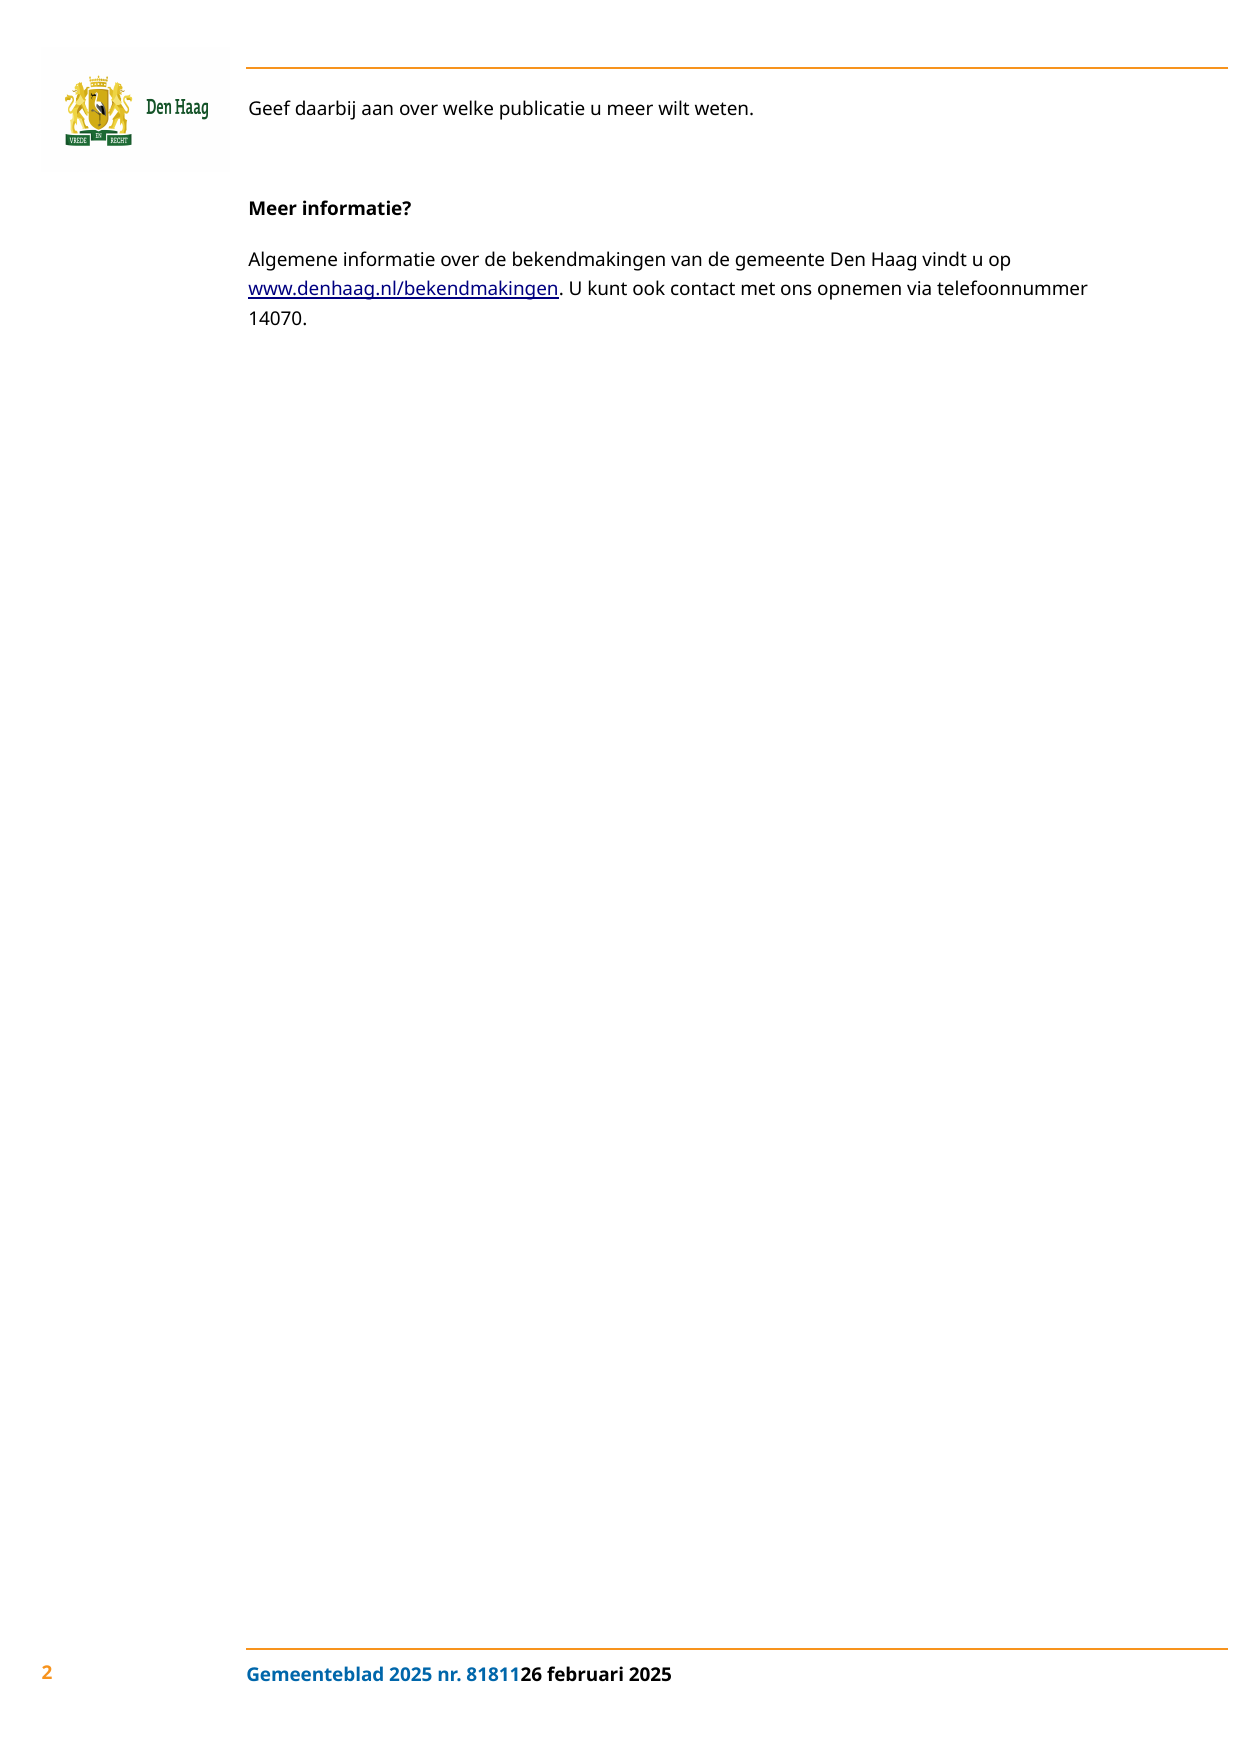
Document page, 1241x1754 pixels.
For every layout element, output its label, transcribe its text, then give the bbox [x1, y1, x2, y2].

picture [41, 47, 231, 172]
text Meer informatie? [248, 196, 1152, 221]
text Algemene informatie over de bekendmakingen van de gemeente Den Haag vindt u op www.denhaag.nl/bekendmakingen. U kunt ook contact met ons opnemen via telefoonnummer 14070. [248, 246, 1152, 331]
text Geef daarbij aan over welke publicatie u meer wilt weten. [248, 95, 1152, 121]
